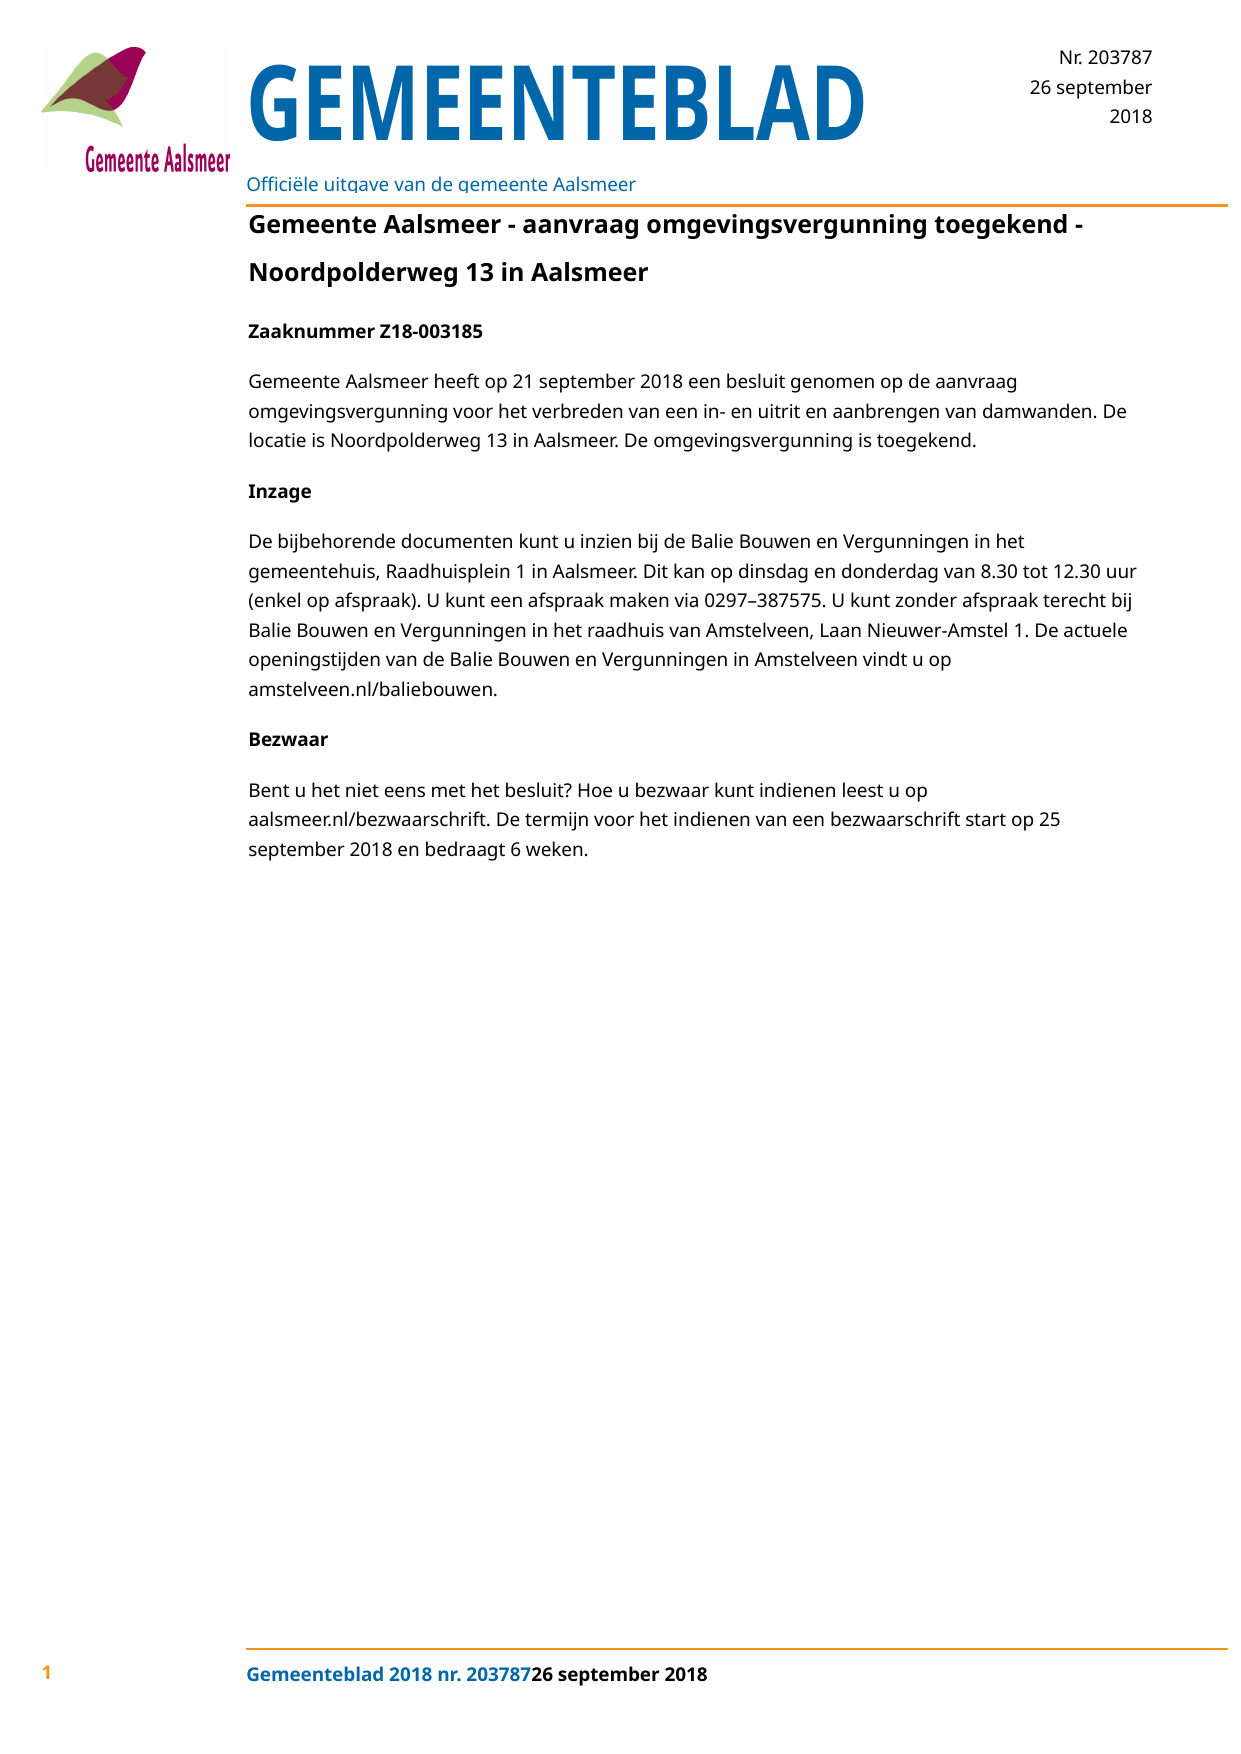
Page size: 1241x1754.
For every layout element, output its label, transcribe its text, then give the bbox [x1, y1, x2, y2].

text Zaaknummer Z18-003185 [248, 318, 1152, 344]
text Gemeente Aalsmeer heeft op 21 september 2018 een besluit genomen op de aanvraag omgevingsvergunning voor het verbreden van een in- en uitrit en aanbrengen van damwanden. De locatie is Noordpolderweg 13 in Aalsmeer. De omgevingsvergunning is toegekend. [248, 368, 1152, 453]
picture [41, 47, 231, 172]
text Bent u het niet eens met het besluit? Hoe u bezwaar kunt indienen leest u op aalsmeer.nl/bezwaarschrift. De termijn voor het indienen van een bezwaarschrift start op 25 september 2018 en bedraagt 6 weken. [248, 777, 1152, 862]
text Inzage [248, 478, 1152, 504]
text Gemeente Aalsmeer - aanvraag omgevingsvergunning toegekend - Noordpolderweg 13 in Aalsmeer [248, 207, 1152, 288]
text De bijbehorende documenten kunt u inzien bij de Balie Bouwen en Vergunningen in het gemeentehuis, Raadhuisplein 1 in Aalsmeer. Dit kan op dinsdag en donderdag van 8.30 tot 12.30 uur (enkel op afspraak). U kunt een afspraak maken via 0297–387575. U kunt zonder afspraak terecht bij Balie Bouwen en Vergunningen in het raadhuis van Amstelveen, Laan Nieuwer-Amstel 1. De actuele openingstijden van de Balie Bouwen en Vergunningen in Amstelveen vindt u op amstelveen.nl/baliebouwen. [248, 528, 1152, 702]
text Bezwaar [248, 727, 1152, 752]
